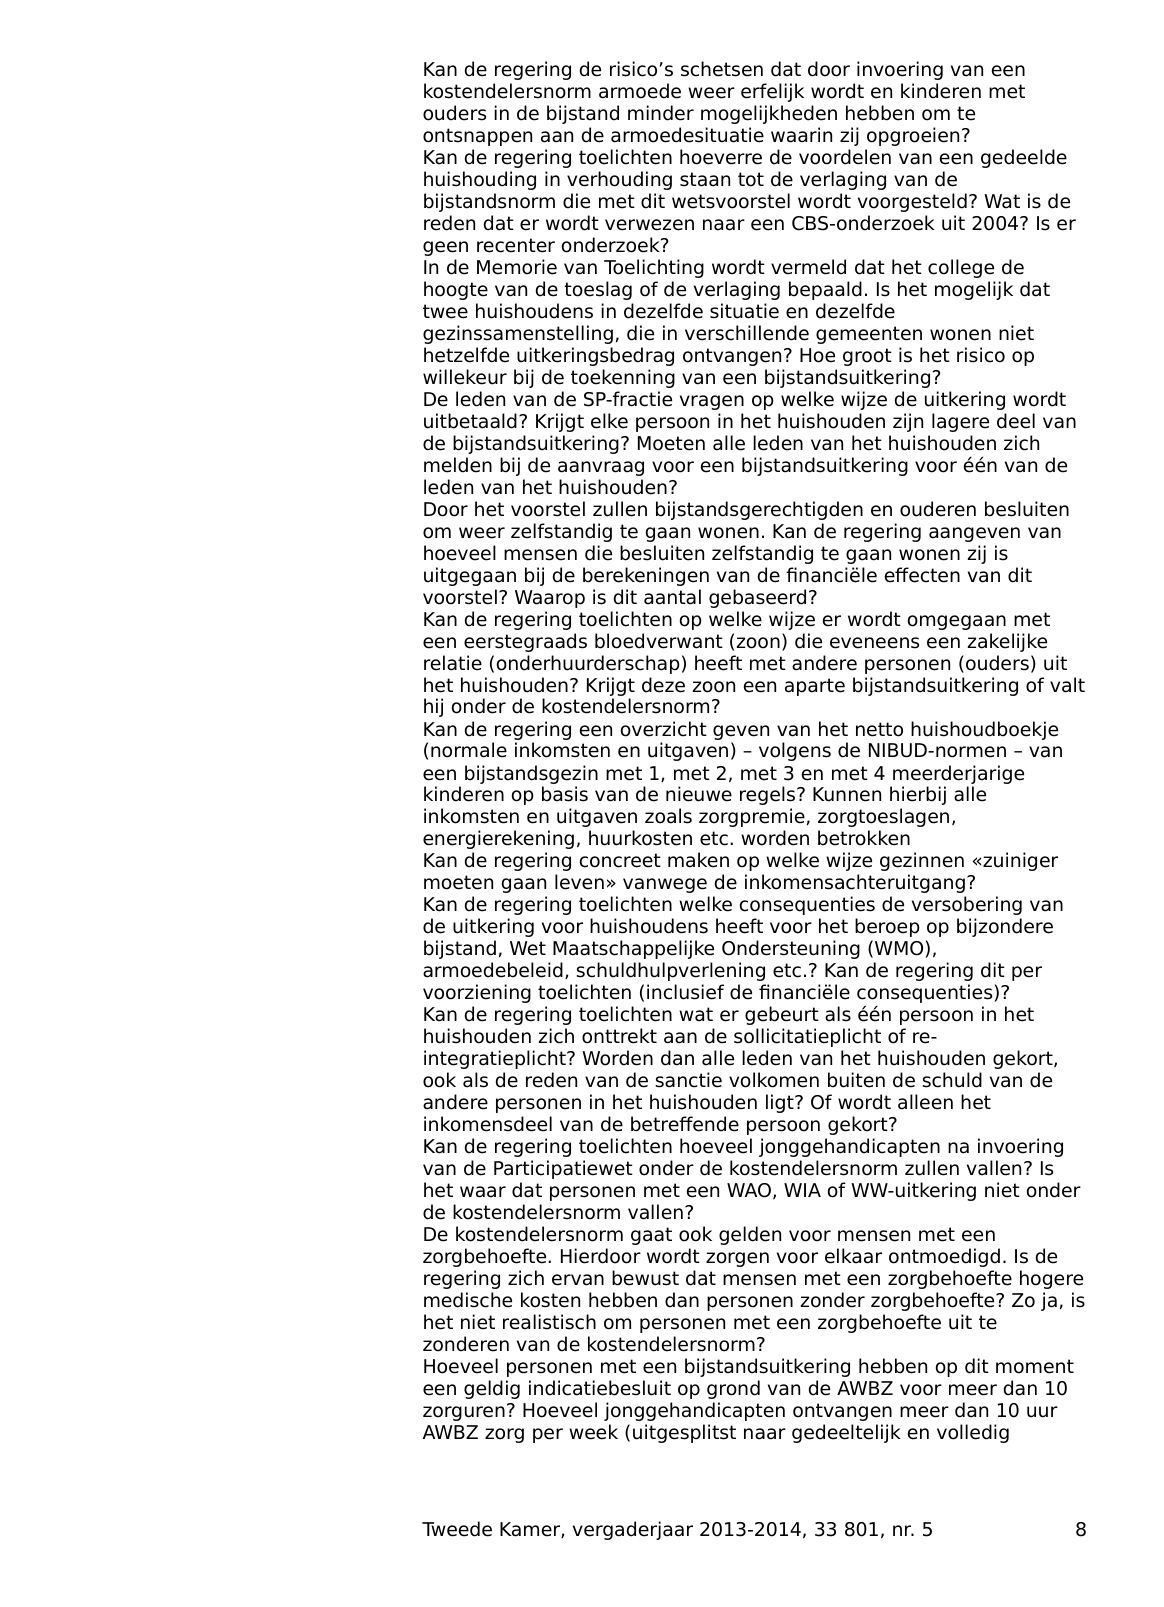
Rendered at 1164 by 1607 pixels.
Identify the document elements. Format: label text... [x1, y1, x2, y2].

text Kan de regering toelichten welke consequenties de versobering van de uitkering voor huishoudens heeft voor het beroep op bijzondere bijstand, Wet Maatschappelijke Ondersteuning (WMO), armoedebeleid, schuldhulpverlening etc.? Kan de regering dit per voorziening toelichten (inclusief de financiële consequenties)? [422, 894, 1087, 1004]
text Door het voorstel zullen bijstandsgerechtigden en ouderen besluiten om weer zelfstandig te gaan wonen. Kan de regering aangeven van hoeveel mensen die besluiten zelfstandig te gaan wonen zij is uitgegaan bij de berekeningen van de financiële effecten van dit voorstel? Waarop is dit aantal gebaseerd? [422, 499, 1087, 608]
text De leden van de SP-fractie vragen op welke wijze de uitkering wordt uitbetaald? Krijgt elke persoon in het huishouden zijn lagere deel van de bijstandsuitkering? Moeten alle leden van het huishouden zich melden bij de aanvraag voor een bijstandsuitkering voor één van de leden van het huishouden? [422, 389, 1087, 499]
text Hoeveel personen met een bijstandsuitkering hebben op dit moment een geldig indicatiebesluit op grond van de AWBZ voor meer dan 10 zorguren? Hoeveel jonggehandicapten ontvangen meer dan 10 uur AWBZ zorg per week (uitgesplitst naar gedeeltelijk en volledig [422, 1356, 1087, 1444]
text Kan de regering toelichten hoeveel jonggehandicapten na invoering van de Participatiewet onder de kostendelersnorm zullen vallen? Is het waar dat personen met een WAO, WIA of WW-uitkering niet onder de kostendelersnorm vallen? [422, 1136, 1087, 1224]
text Kan de regering concreet maken op welke wijze gezinnen «zuiniger moeten gaan leven» vanwege de inkomensachteruitgang? [422, 850, 1087, 894]
text Kan de regering toelichten hoeverre de voordelen van een gedeelde huishouding in verhouding staan tot de verlaging van de bijstandsnorm die met dit wetsvoorstel wordt voorgesteld? Wat is de reden dat er wordt verwezen naar een CBS-onderzoek uit 2004? Is er geen recenter onderzoek? [422, 147, 1087, 257]
text Kan de regering de risico’s schetsen dat door invoering van een kostendelersnorm armoede weer erfelijk wordt en kinderen met ouders in de bijstand minder mogelijkheden hebben om te ontsnappen aan de armoedesituatie waarin zij opgroeien? [422, 59, 1087, 147]
text De kostendelersnorm gaat ook gelden voor mensen met een zorgbehoefte. Hierdoor wordt zorgen voor elkaar ontmoedigd. Is de regering zich ervan bewust dat mensen met een zorgbehoefte hogere medische kosten hebben dan personen zonder zorgbehoefte? Zo ja, is het niet realistisch om personen met een zorgbehoefte uit te zonderen van de kostendelersnorm? [422, 1224, 1087, 1356]
text Kan de regering toelichten op welke wijze er wordt omgegaan met een eerstegraads bloedverwant (zoon) die eveneens een zakelijke relatie (onderhuurderschap) heeft met andere personen (ouders) uit het huishouden? Krijgt deze zoon een aparte bijstandsuitkering of valt hij onder de kostendelersnorm? [422, 608, 1087, 718]
text Kan de regering toelichten wat er gebeurt als één persoon in het huishouden zich onttrekt aan de sollicitatieplicht of re-integratieplicht? Worden dan alle leden van het huishouden gekort, ook als de reden van de sanctie volkomen buiten de schuld van de andere personen in het huishouden ligt? Of wordt alleen het inkomensdeel van de betreffende persoon gekort? [422, 1004, 1087, 1136]
text In de Memorie van Toelichting wordt vermeld dat het college de hoogte van de toeslag of de verlaging bepaald. Is het mogelijk dat twee huishoudens in dezelfde situatie en dezelfde gezinssamenstelling, die in verschillende gemeenten wonen niet hetzelfde uitkeringsbedrag ontvangen? Hoe groot is het risico op willekeur bij de toekenning van een bijstandsuitkering? [422, 257, 1087, 389]
text Kan de regering een overzicht geven van het netto huishoudboekje (normale inkomsten en uitgaven) – volgens de NIBUD-normen – van een bijstandsgezin met 1, met 2, met 3 en met 4 meerderjarige kinderen op basis van de nieuwe regels? Kunnen hierbij alle inkomsten en uitgaven zoals zorgpremie, zorgtoeslagen, energierekening, huurkosten etc. worden betrokken [422, 718, 1087, 850]
